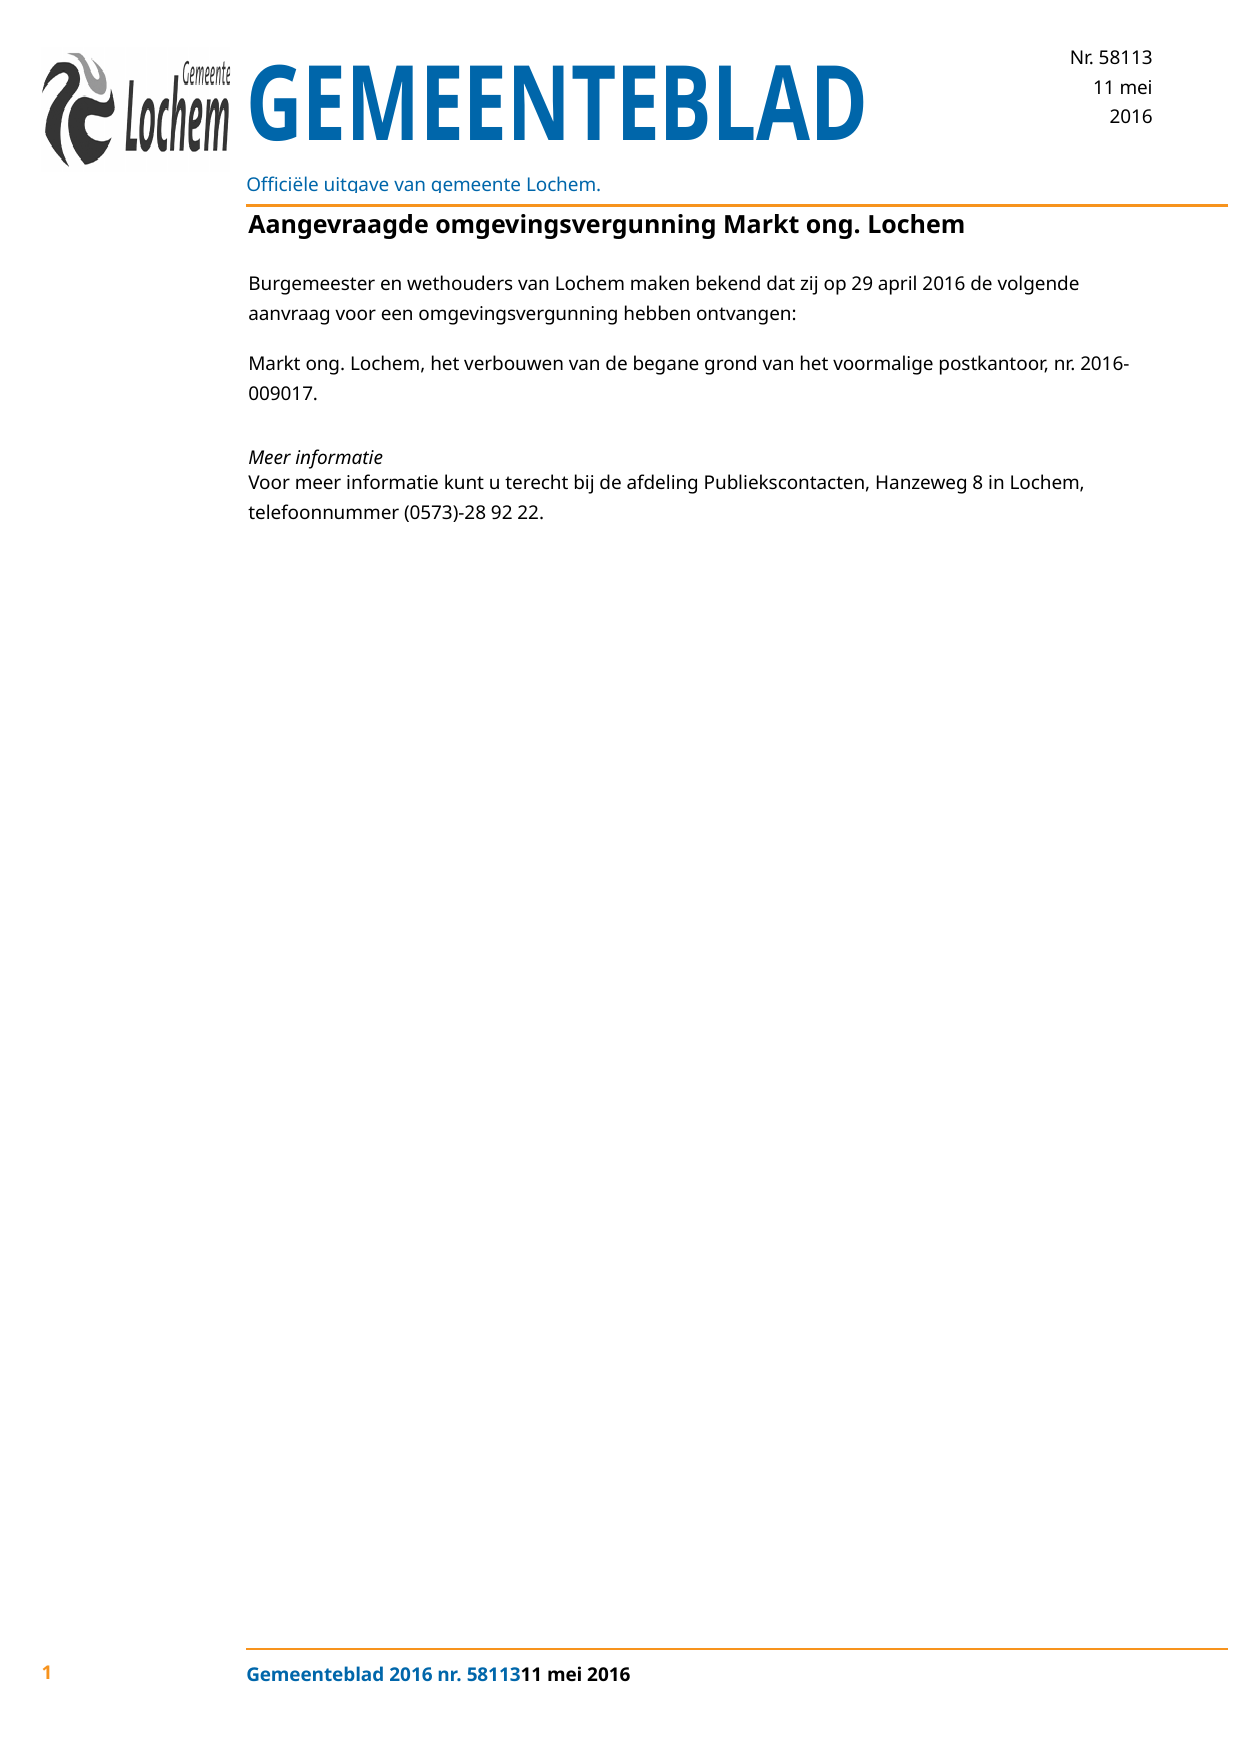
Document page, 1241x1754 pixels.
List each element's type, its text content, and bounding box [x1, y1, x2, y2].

text Voor meer informatie kunt u terecht bij de afdeling Publiekscontacten, Hanzeweg 8 in Lochem, telefoonnummer (0573)-28 92 22. [248, 469, 1152, 525]
text Markt ong. Lochem, het verbouwen van de begane grond van het voormalige postkantoor, nr. 2016-009017. [248, 350, 1152, 406]
text Burgemeester en wethouders van Lochem maken bekend dat zij op 29 april 2016 de volgende aanvraag voor een omgevingsvergunning hebben ontvangen: [248, 270, 1152, 326]
text Meer informatie [248, 444, 1152, 469]
picture [41, 47, 231, 172]
text Aangevraagde omgevingsvergunning Markt ong. Lochem [248, 207, 1152, 241]
